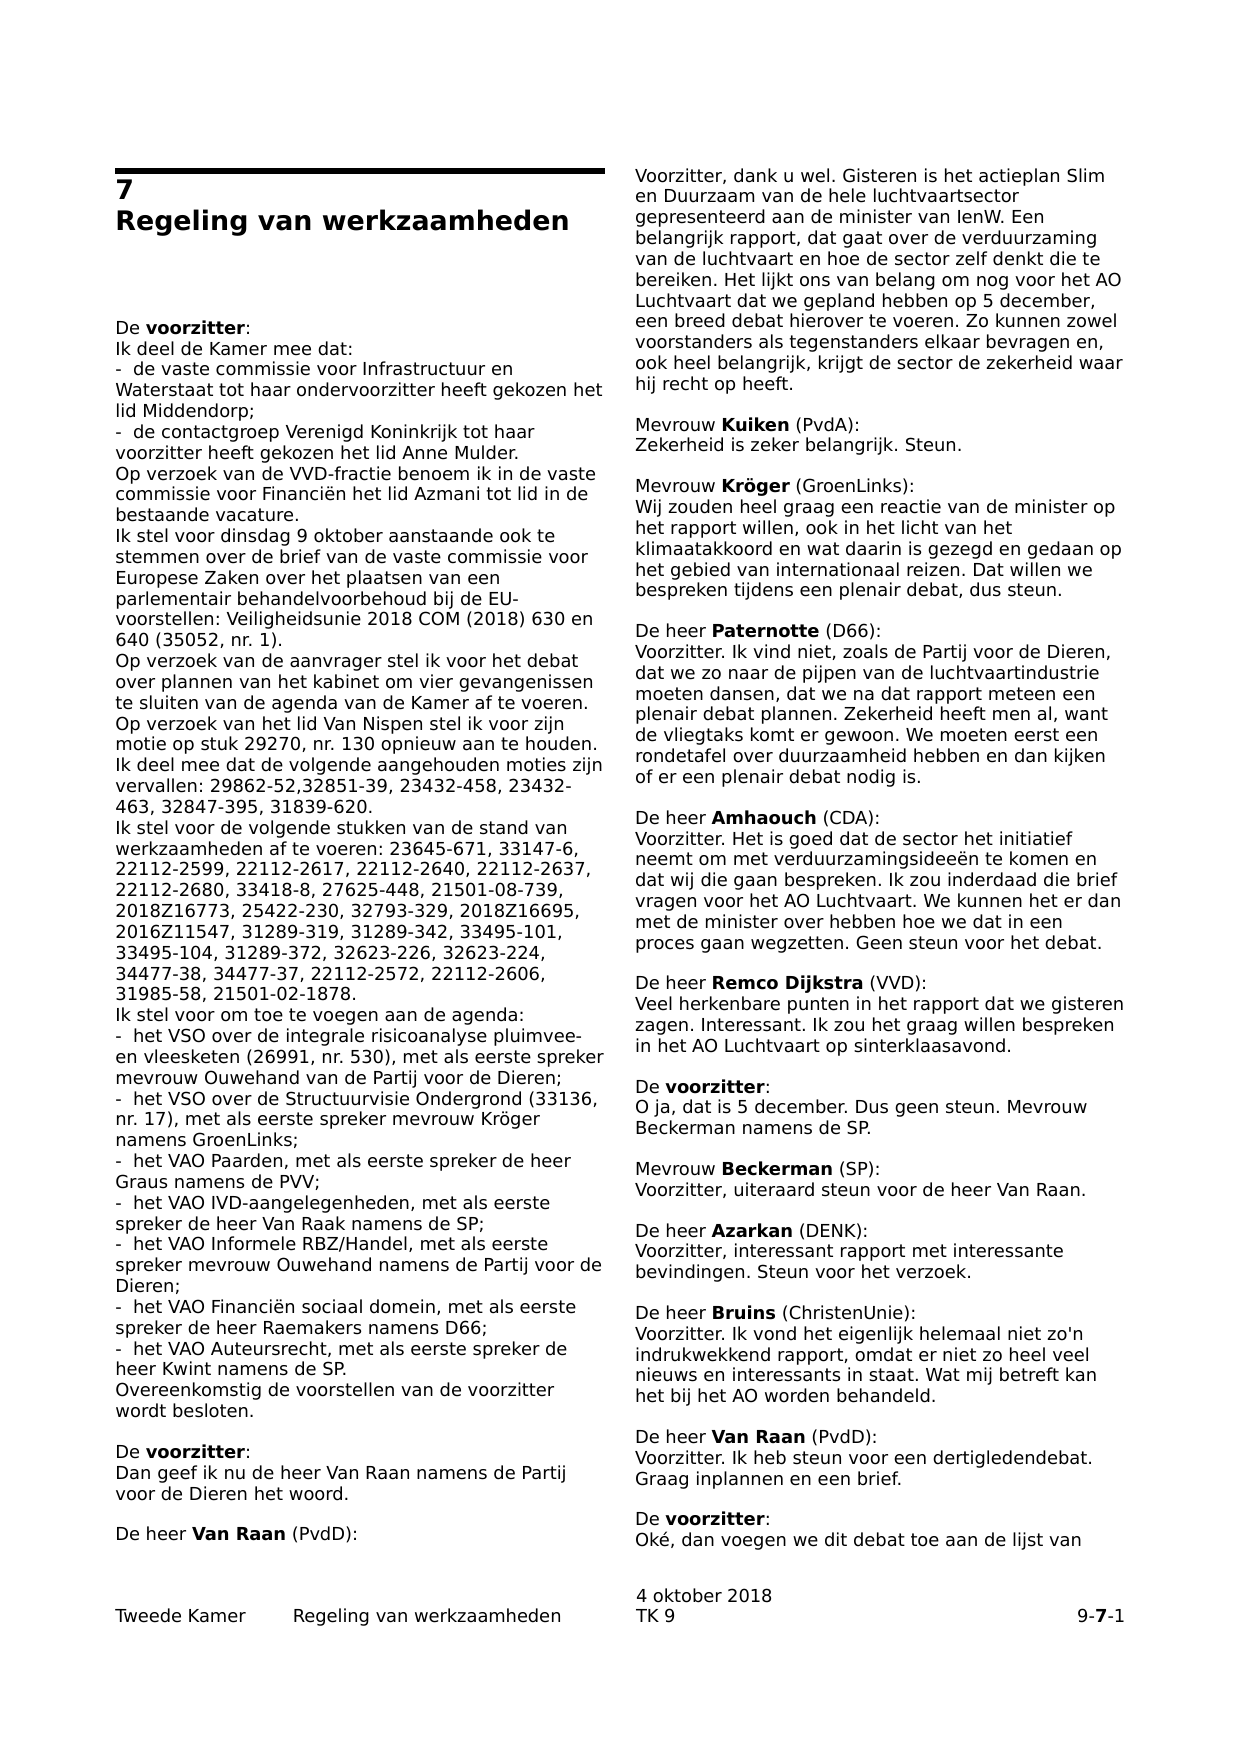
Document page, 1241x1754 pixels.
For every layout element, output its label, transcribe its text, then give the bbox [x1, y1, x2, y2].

text Op verzoek van de aanvrager stel ik voor het debat over plannen van het kabinet om vier gevangenissen te sluiten van de agenda van de Kamer af te voeren. [115, 651, 605, 713]
list het VAO Informele RBZ/Handel, met als eerste spreker mevrouw Ouwehand namens de Partij voor de Dieren; [115, 1234, 605, 1297]
list het VAO IVD-aangelegenheden, met als eerste spreker de heer Van Raak namens de SP; [115, 1192, 605, 1234]
text Voorzitter. Ik vind niet, zoals de Partij voor de Dieren, dat we zo naar de pijpen van de luchtvaartindustrie moeten dansen, dat we na dat rapport meteen een plenair debat plannen. Zekerheid heeft men al, want de vliegtaks komt er gewoon. We moeten eerst een rondetafel over duurzaamheid hebben en dan kijken of er een plenair debat nodig is. [635, 642, 1125, 787]
text Veel herkenbare punten in het rapport dat we gisteren zagen. Interessant. Ik zou het graag willen bespreken in het AO Luchtvaart op sinterklaasavond. [635, 994, 1125, 1056]
text Ik deel mee dat de volgende aangehouden moties zijn vervallen: 29862-52,32851-39, 23432-458, 23432-463, 32847-395, 31839-620. [115, 755, 605, 817]
text De heer Remco Dijkstra (VVD): [635, 973, 1125, 994]
text De heer Azarkan (DENK): [635, 1220, 1125, 1241]
list het VAO Auteursrecht, met als eerste spreker de heer Kwint namens de SP. [115, 1338, 605, 1380]
text Dan geef ik nu de heer Van Raan namens de Partij voor de Dieren het woord. [115, 1462, 605, 1504]
text Voorzitter. Ik vond het eigenlijk helemaal niet zo'n indrukwekkend rapport, omdat er niet zo heel veel nieuws en interessants in staat. Wat mij betreft kan het bij het AO worden behandeld. [635, 1323, 1125, 1407]
text De heer Amhaouch (CDA): [635, 807, 1125, 828]
text De heer Paternotte (D66): [635, 621, 1125, 642]
text Wij zouden heel graag een reactie van de minister op het rapport willen, ook in het licht van het klimaatakkoord en wat daarin is gezegd en gedaan op het gebied van internationaal reizen. Dat willen we bespreken tijdens een plenair debat, dus steun. [635, 497, 1125, 601]
text Op verzoek van de VVD-fractie benoem ik in de vaste commissie voor Financiën het lid Azmani tot lid in de bestaande vacature. [115, 463, 605, 526]
text Ik stel voor de volgende stukken van de stand van werkzaamheden af te voeren: 23645-671, 33147-6, 22112-2599, 22112-2617, 22112-2640, 22112-2637, 22112-2680, 33418-8, 27625-448, 21501-08-739, 2018Z16773, 25422-230, 32793-329, 2018Z16695, 2016Z11547, 31289-319, 31289-342, 33495-101, 33495-104, 31289-372, 32623-226, 32623-224, 34477-38, 34477-37, 22112-2572, 22112-2606, 31985-58, 21501-02-1878. [115, 817, 605, 1005]
title 7 Regeling van werkzaamheden [115, 174, 605, 237]
text De voorzitter: [115, 318, 605, 338]
text Voorzitter, uiteraard steun voor de heer Van Raan. [635, 1179, 1125, 1200]
text Oké, dan voegen we dit debat toe aan de lijst van [635, 1530, 1125, 1551]
text Voorzitter, dank u wel. Gisteren is het actieplan Slim en Duurzaam van de hele luchtvaartsector gepresenteerd aan de minister van IenW. Een belangrijk rapport, dat gaat over de verduurzaming van de luchtvaart en hoe de sector zelf denkt die te bereiken. Het lijkt ons van belang om nog voor het AO Luchtvaart dat we gepland hebben op 5 december, een breed debat hierover te voeren. Zo kunnen zowel voorstanders als tegenstanders elkaar bevragen en, ook heel belangrijk, krijgt de sector de zekerheid waar hij recht op heeft. [635, 165, 1125, 394]
text De voorzitter: [115, 1442, 605, 1462]
text De heer Bruins (ChristenUnie): [635, 1303, 1125, 1323]
list de contactgroep Verenigd Koninkrijk tot haar voorzitter heeft gekozen het lid Anne Mulder. [115, 422, 605, 463]
text Zekerheid is zeker belangrijk. Steun. [635, 435, 1125, 456]
text Voorzitter. Het is goed dat de sector het initiatief neemt om met verduurzamingsideeën te komen en dat wij die gaan bespreken. Ik zou inderdaad die brief vragen voor het AO Luchtvaart. We kunnen het er dan met de minister over hebben hoe we dat in een proces gaan wegzetten. Geen steun voor het debat. [635, 828, 1125, 953]
list de vaste commissie voor Infrastructuur en Waterstaat tot haar ondervoorzitter heeft gekozen het lid Middendorp; [115, 359, 605, 422]
text Ik deel de Kamer mee dat: [115, 338, 605, 359]
text O ja, dat is 5 december. Dus geen steun. Mevrouw Beckerman namens de SP. [635, 1097, 1125, 1139]
text De heer Van Raan (PvdD): [635, 1427, 1125, 1448]
text Mevrouw Kuiken (PvdA): [635, 414, 1125, 435]
list het VSO over de integrale risicoanalyse pluimvee- en vleesketen (26991, nr. 530), met als eerste spreker mevrouw Ouwehand van de Partij voor de Dieren; [115, 1026, 605, 1088]
list het VSO over de Structuurvisie Ondergrond (33136, nr. 17), met als eerste spreker mevrouw Kröger namens GroenLinks; [115, 1088, 605, 1151]
text Mevrouw Kröger (GroenLinks): [635, 476, 1125, 497]
text Overeenkomstig de voorstellen van de voorzitter wordt besloten. [115, 1380, 605, 1422]
text Voorzitter. Ik heb steun voor een dertigledendebat. Graag inplannen en een brief. [635, 1448, 1125, 1489]
text Ik stel voor om toe te voegen aan de agenda: [115, 1005, 605, 1026]
text De voorzitter: [635, 1509, 1125, 1530]
text De voorzitter: [635, 1076, 1125, 1097]
text Mevrouw Beckerman (SP): [635, 1159, 1125, 1179]
text Op verzoek van het lid Van Nispen stel ik voor zijn motie op stuk 29270, nr. 130 opnieuw aan te houden. [115, 713, 605, 755]
list het VAO Paarden, met als eerste spreker de heer Graus namens de PVV; [115, 1151, 605, 1192]
text De heer Van Raan (PvdD): [115, 1524, 605, 1545]
text Voorzitter, interessant rapport met interessante bevindingen. Steun voor het verzoek. [635, 1241, 1125, 1283]
list het VAO Financiën sociaal domein, met als eerste spreker de heer Raemakers namens D66; [115, 1297, 605, 1338]
text Ik stel voor dinsdag 9 oktober aanstaande ook te stemmen over de brief van de vaste commissie voor Europese Zaken over het plaatsen van een parlementair behandelvoorbehoud bij de EU-voorstellen: Veiligheidsunie 2018 COM (2018) 630 en 640 (35052, nr. 1). [115, 526, 605, 651]
